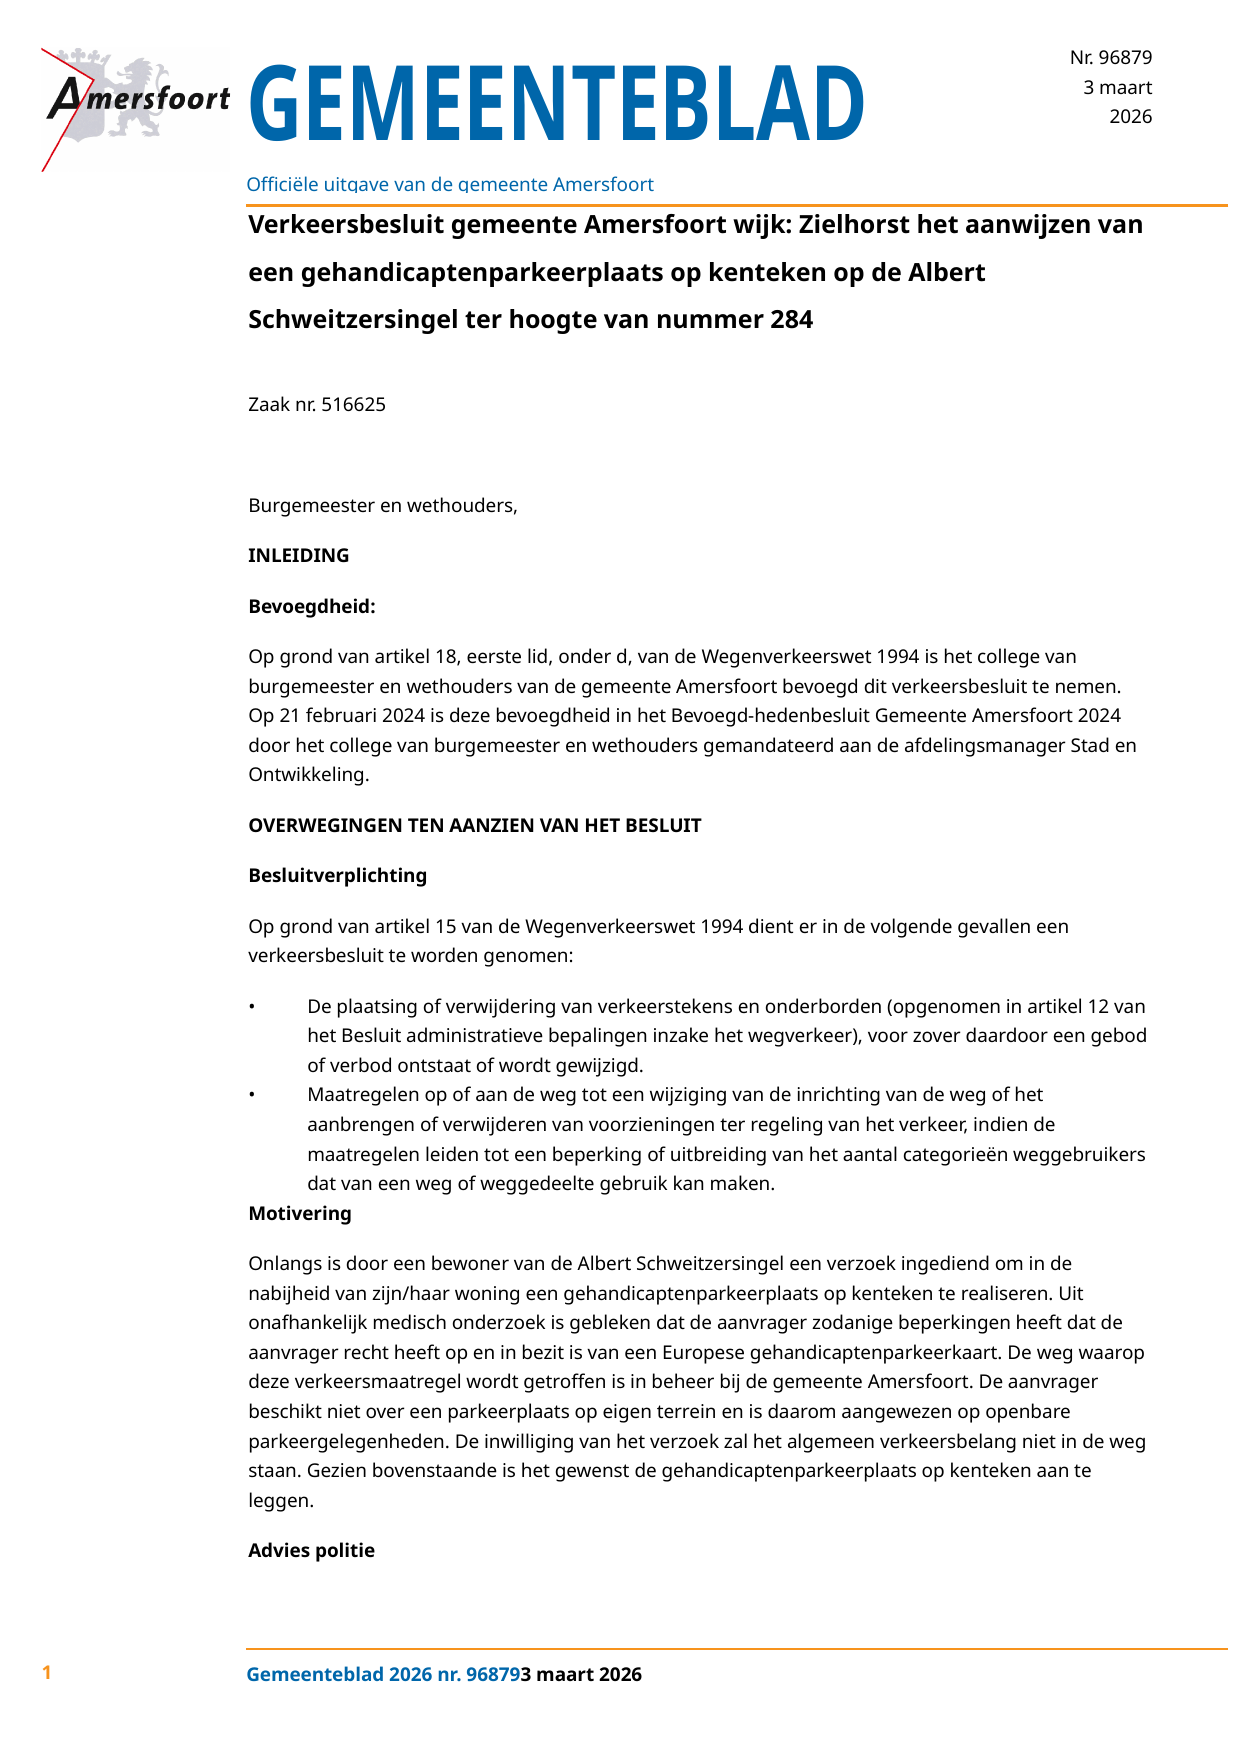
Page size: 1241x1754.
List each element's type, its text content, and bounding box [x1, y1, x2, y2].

text Op grond van artikel 15 van de Wegenverkeerswet 1994 dient er in de volgende gevallen een verkeersbesluit te worden genomen: [248, 913, 1152, 968]
picture [41, 47, 231, 172]
text Besluitverplichting [248, 862, 1152, 888]
text Onlangs is door een bewoner van de Albert Schweitzersingel een verzoek ingediend om in de nabijheid van zijn/haar woning een gehandicaptenparkeerplaats op kenteken te realiseren. Uit onafhankelijk medisch onderzoek is gebleken dat de aanvrager zodanige beperkingen heeft dat de aanvrager recht heeft op en in bezit is van een Europese gehandicaptenparkeerkaart. De weg waarop deze verkeersmaatregel wordt getroffen is in beheer bij de gemeente Amersfoort. De aanvrager beschikt niet over een parkeerplaats op eigen terrein en is daarom aangewezen op openbare parkeergelegenheden. De inwilliging van het verzoek zal het algemeen verkeersbelang niet in de weg staan. Gezien bovenstaande is het gewenst de gehandicaptenparkeerplaats op kenteken aan te leggen. [248, 1250, 1152, 1513]
text Motivering [248, 1200, 1152, 1226]
text Op grond van artikel 18, eerste lid, onder d, van de Wegenverkeerswet 1994 is het college van burgemeester en wethouders van de gemeente Amersfoort bevoegd dit verkeersbesluit te nemen. Op 21 februari 2024 is deze bevoegdheid in het Bevoegd-hedenbesluit Gemeente Amersfoort 2024 door het college van burgemeester en wethouders gemandateerd aan de afdelingsmanager Stad en Ontwikkeling. [248, 643, 1152, 787]
text OVERWEGINGEN TEN AANZIEN VAN HET BESLUIT [248, 812, 1152, 838]
text Burgemeester en wethouders, [248, 492, 1152, 518]
text Zaak nr. 516625 [248, 391, 1152, 417]
list Maatregelen op of aan de weg tot een wijziging van de inrichting van de weg of het aanbrengen of verwijderen van voorzieningen ter regeling van het verkeer, indien de maatregelen leiden tot een beperking of uitbreiding van het aantal categorieën weggebruikers dat van een weg of weggedeelte gebruik kan maken. [248, 1082, 1152, 1196]
text Bevoegdheid: [248, 593, 1152, 619]
list De plaatsing of verwijdering van verkeerstekens en onderborden (opgenomen in artikel 12 van het Besluit administratieve bepalingen inzake het wegverkeer), voor zover daardoor een gebod of verbod ontstaat of wordt gewijzigd. [248, 993, 1152, 1078]
text Verkeersbesluit gemeente Amersfoort wijk: Zielhorst het aanwijzen van een gehandicaptenparkeerplaats op kenteken op de Albert Schweitzersingel ter hoogte van nummer 284 [248, 207, 1152, 336]
text Advies politie [248, 1537, 1152, 1563]
text INLEIDING [248, 542, 1152, 568]
